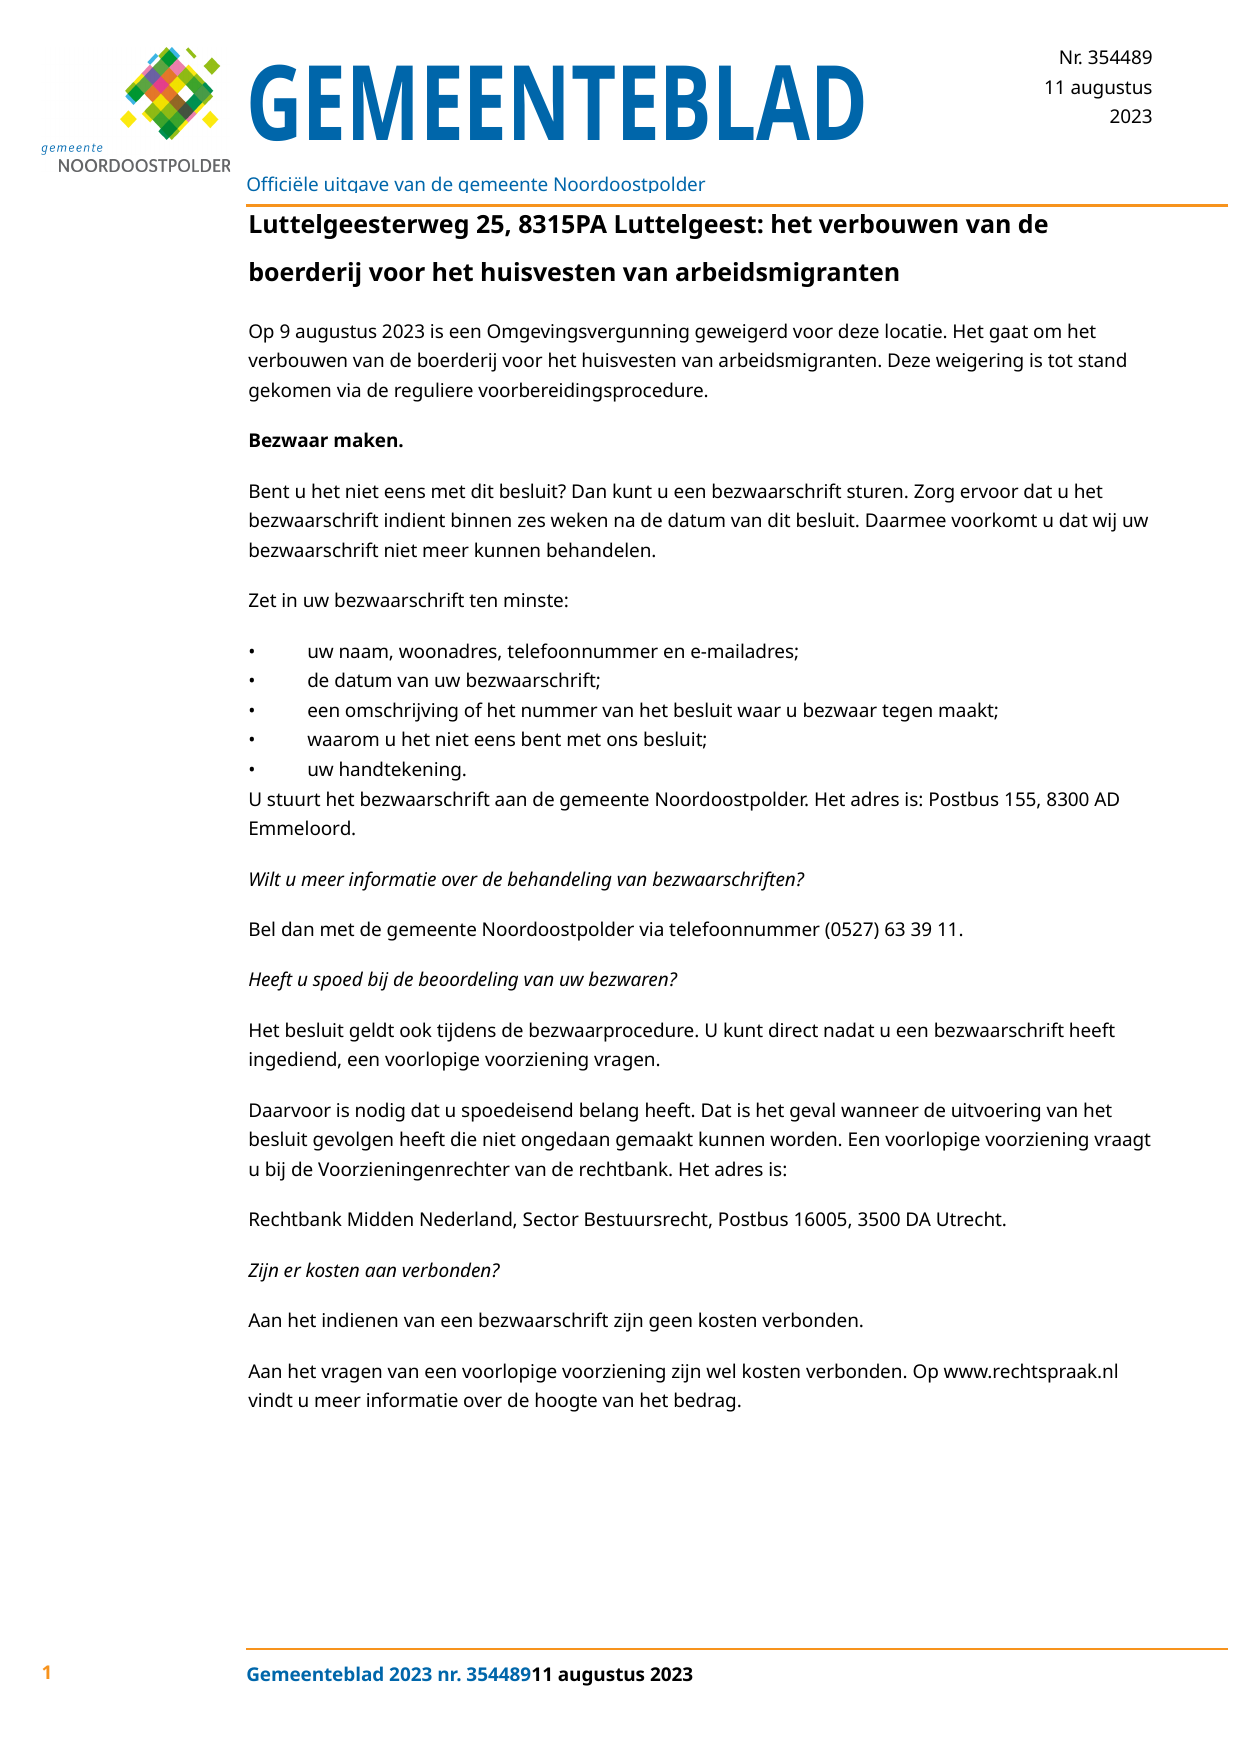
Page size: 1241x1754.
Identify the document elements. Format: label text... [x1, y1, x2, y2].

text Luttelgeesterweg 25, 8315PA Luttelgeest: het verbouwen van de boerderij voor het huisvesten van arbeidsmigranten [248, 207, 1152, 288]
text Zijn er kosten aan verbonden? [248, 1257, 1152, 1283]
text Zet in uw bezwaarschrift ten minste: [248, 587, 1152, 613]
list de datum van uw bezwaarschrift; [248, 667, 1152, 693]
text Het besluit geldt ook tijdens de bezwaarprocedure. U kunt direct nadat u een bezwaarschrift heeft ingediend, een voorlopige voorziening vragen. [248, 1017, 1152, 1072]
text Bezwaar maken. [248, 427, 1152, 453]
text Aan het indienen van een bezwaarschrift zijn geen kosten verbonden. [248, 1307, 1152, 1333]
text Heeft u spoed bij de beoordeling van uw bezwaren? [248, 967, 1152, 992]
list uw handtekening. [248, 756, 1152, 782]
text Daarvoor is nodig dat u spoedeisend belang heeft. Dat is het geval wanneer de uitvoering van het besluit gevolgen heeft die niet ongedaan gemaakt kunnen worden. Een voorlopige voorziening vraagt u bij de Voorzieningenrechter van de rechtbank. Het adres is: [248, 1097, 1152, 1182]
text Op 9 augustus 2023 is een Omgevingsvergunning geweigerd voor deze locatie. Het gaat om het verbouwen van de boerderij voor het huisvesten van arbeidsmigranten. Deze weigering is tot stand gekomen via de reguliere voorbereidingsprocedure. [248, 318, 1152, 403]
list een omschrijving of het nummer van het besluit waar u bezwaar tegen maakt; [248, 697, 1152, 723]
list uw naam, woonadres, telefoonnummer en e-mailadres; [248, 638, 1152, 664]
text U stuurt het bezwaarschrift aan de gemeente Noordoostpolder. Het adres is: Postbus 155, 8300 AD Emmeloord. [248, 786, 1152, 841]
list waarom u het niet eens bent met ons besluit; [248, 727, 1152, 752]
picture [41, 47, 231, 172]
text Aan het vragen van een voorlopige voorziening zijn wel kosten verbonden. Op www.rechtspraak.nl vindt u meer informatie over de hoogte van het bedrag. [248, 1358, 1152, 1413]
text Bel dan met de gemeente Noordoostpolder via telefoonnummer (0527) 63 39 11. [248, 916, 1152, 942]
text Rechtbank Midden Nederland, Sector Bestuursrecht, Postbus 16005, 3500 DA Utrecht. [248, 1207, 1152, 1232]
text Bent u het niet eens met dit besluit? Dan kunt u een bezwaarschrift sturen. Zorg ervoor dat u het bezwaarschrift indient binnen zes weken na de datum van dit besluit. Daarmee voorkomt u dat wij uw bezwaarschrift niet meer kunnen behandelen. [248, 478, 1152, 563]
text Wilt u meer informatie over de behandeling van bezwaarschriften? [248, 866, 1152, 892]
